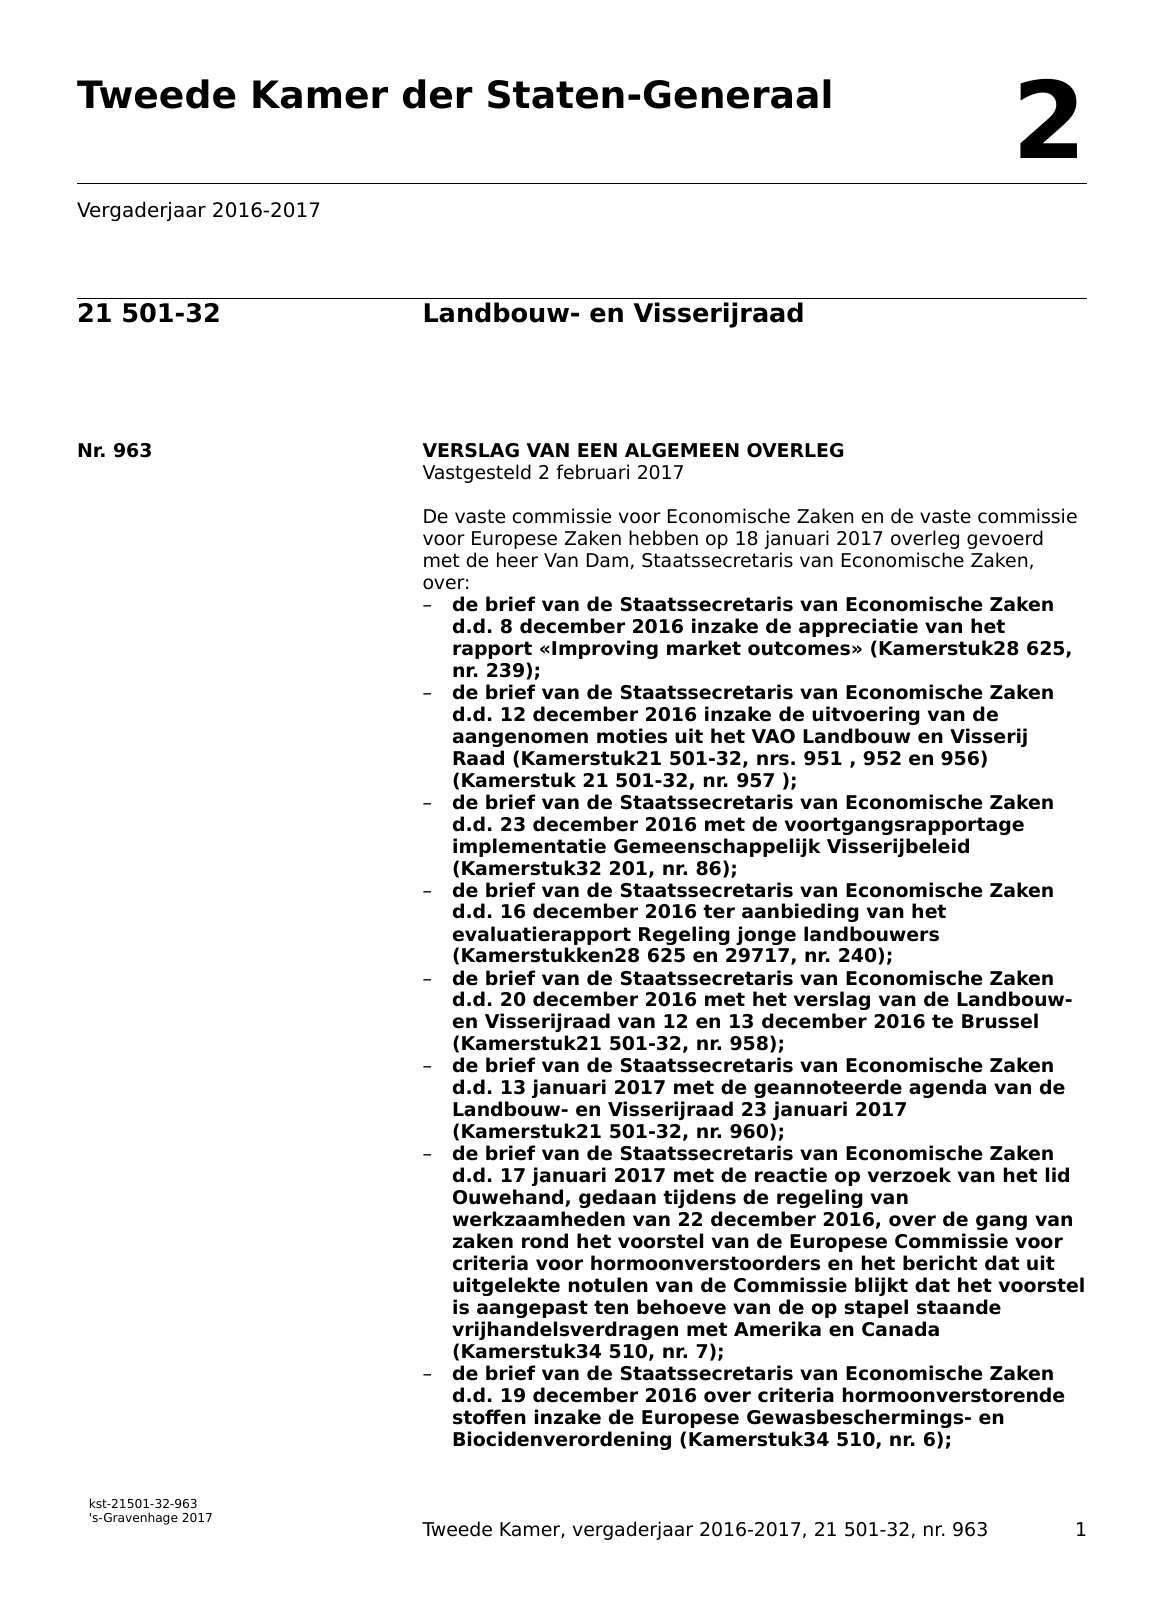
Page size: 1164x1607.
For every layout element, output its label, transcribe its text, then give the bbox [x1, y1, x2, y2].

text – de brief van de Staatssecretaris van Economische Zaken d.d. 19 december 2016 over criteria hormoonverstorende stoffen inzake de Europese Gewasbeschermings- en Biocidenverordening (Kamerstuk34 510, nr. 6); [422, 1363, 1087, 1451]
text – de brief van de Staatssecretaris van Economische Zaken d.d. 23 december 2016 met de voortgangsrapportage implementatie Gemeenschappelijk Visserijbeleid (Kamerstuk32 201, nr. 86); [422, 792, 1087, 879]
text – de brief van de Staatssecretaris van Economische Zaken d.d. 12 december 2016 inzake de uitvoering van de aangenomen moties uit het VAO Landbouw en Visserij Raad (Kamerstuk21 501-32, nrs. 951 , 952 en 956) (Kamerstuk 21 501-32, nr. 957 ); [422, 682, 1087, 792]
text – de brief van de Staatssecretaris van Economische Zaken d.d. 16 december 2016 ter aanbieding van het evaluatierapport Regeling jonge landbouwers (Kamerstukken28 625 en 29717, nr. 240); [422, 879, 1087, 967]
text – de brief van de Staatssecretaris van Economische Zaken d.d. 8 december 2016 inzake de appreciatie van het rapport «Improving market outcomes» (Kamerstuk28 625, nr. 239); [422, 594, 1087, 682]
text Vastgesteld 2 februari 2017 [422, 462, 1087, 484]
text De vaste commissie voor Economische Zaken en de vaste commissie voor Europese Zaken hebben op 18 januari 2017 overleg gevoerd met de heer Van Dam, Staatssecretaris van Economische Zaken, over: [422, 506, 1087, 594]
table_cell Vergaderjaar 2016-2017 [77, 184, 1087, 298]
subtitle 21 501-32 Landbouw- en Visserijraad [77, 299, 1087, 329]
text – de brief van de Staatssecretaris van Economische Zaken d.d. 13 januari 2017 met de geannoteerde agenda van de Landbouw- en Visserijraad 23 januari 2017 (Kamerstuk21 501-32, nr. 960); [422, 1055, 1087, 1143]
text – de brief van de Staatssecretaris van Economische Zaken d.d. 17 januari 2017 met de reactie op verzoek van het lid Ouwehand, gedaan tijdens de regeling van werkzaamheden van 22 december 2016, over de gang van zaken rond het voorstel van de Europese Commissie voor criteria voor hormoonverstoorders en het bericht dat uit uitgelekte notulen van de Commissie blijkt dat het voorstel is aangepast ten behoeve van de op stapel staande vrijhandelsverdragen met Amerika en Canada (Kamerstuk34 510, nr. 7); [422, 1143, 1087, 1363]
text – de brief van de Staatssecretaris van Economische Zaken d.d. 20 december 2016 met het verslag van de Landbouw- en Visserijraad van 12 en 13 december 2016 te Brussel (Kamerstuk21 501-32, nr. 958); [422, 967, 1087, 1055]
subtitle Nr. 963 VERSLAG VAN EEN ALGEMEEN OVERLEG [77, 440, 1087, 462]
table_header 2 [886, 59, 1087, 183]
text 's-Gravenhage 2017 [88, 1511, 323, 1525]
table_header Tweede Kamer der Staten-Generaal [77, 59, 886, 183]
text kst-21501-32-963 [88, 1497, 323, 1511]
